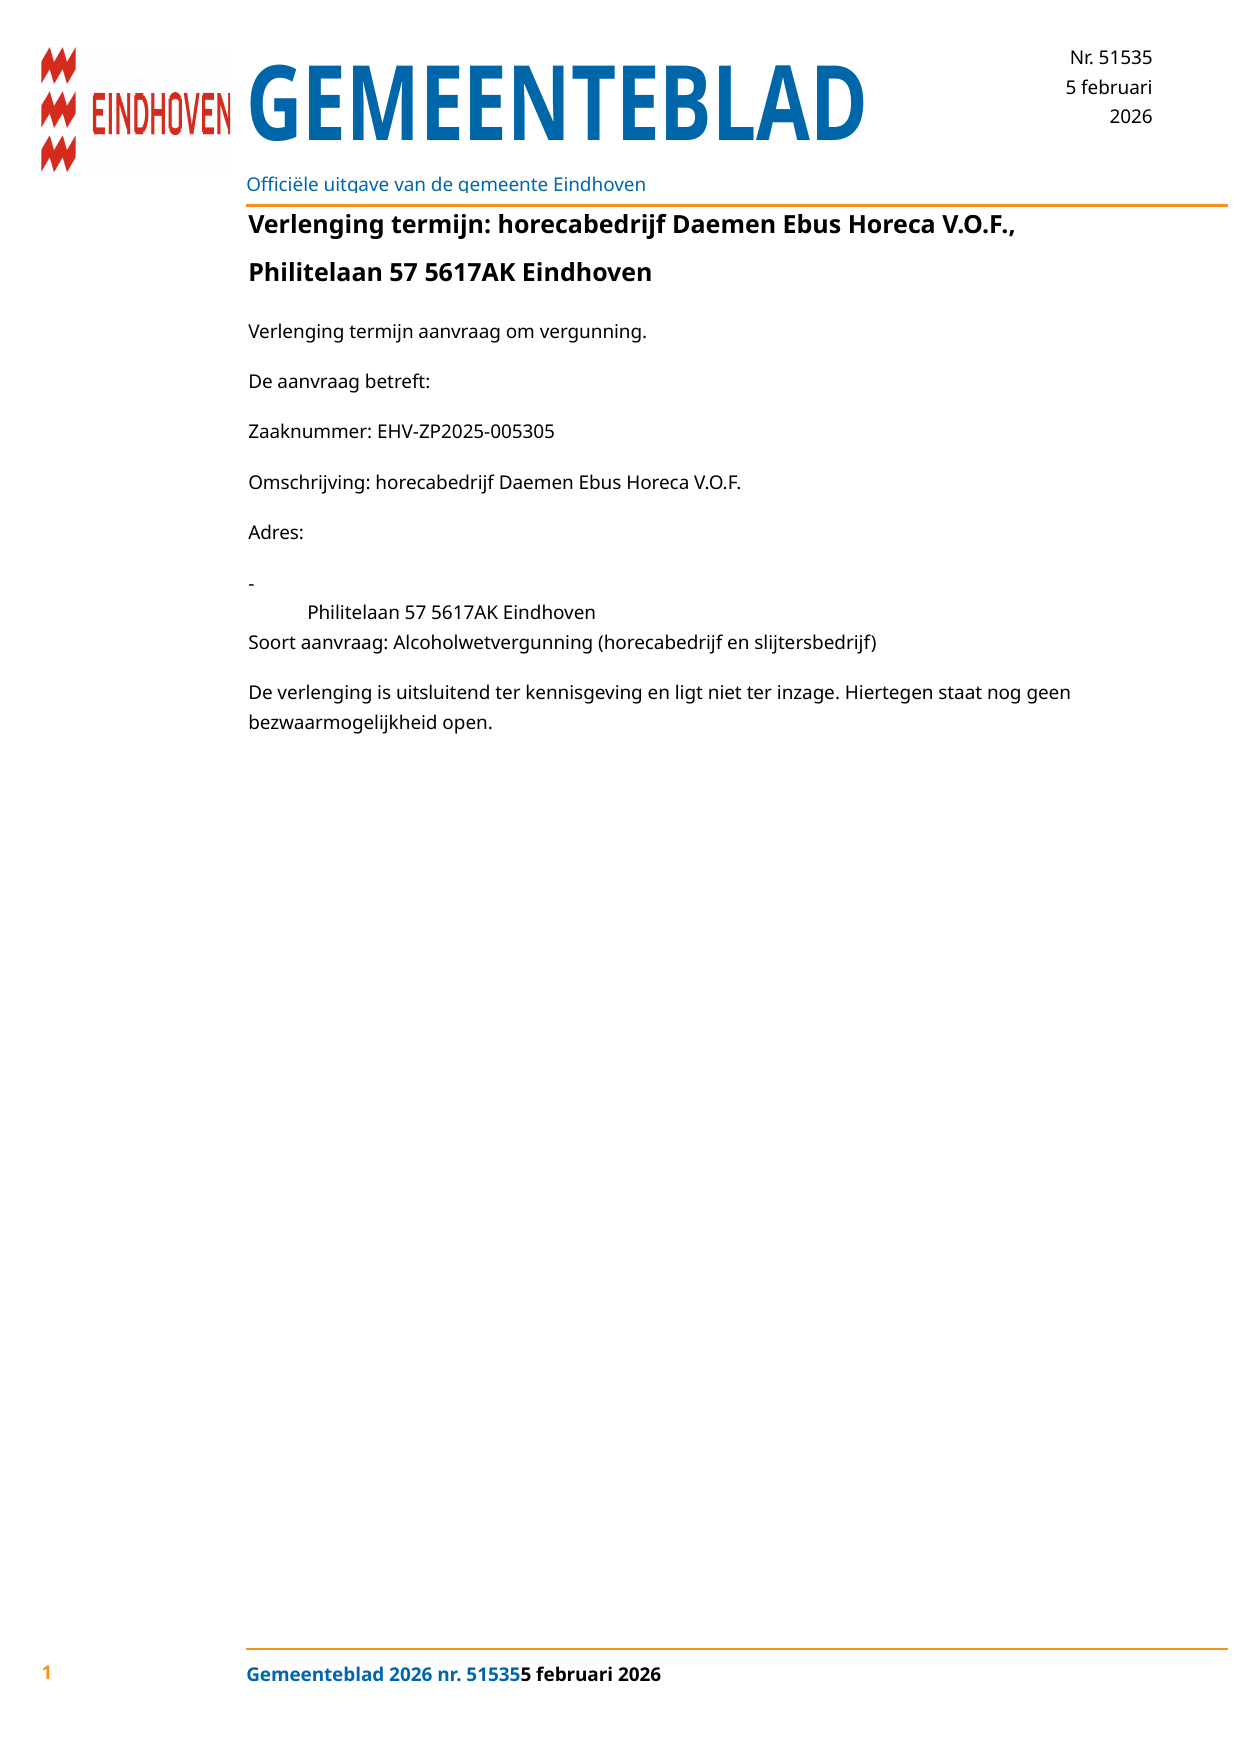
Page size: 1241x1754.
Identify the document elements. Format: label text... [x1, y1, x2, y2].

list Philitelaan 57 5617AK Eindhoven [248, 599, 1152, 625]
text Zaaknummer: EHV-ZP2025-005305 [248, 419, 1152, 444]
text Verlenging termijn aanvraag om vergunning. [248, 318, 1152, 344]
text Omschrijving: horecabedrijf Daemen Ebus Horeca V.O.F. [248, 469, 1152, 495]
text De aanvraag betreft: [248, 368, 1152, 394]
picture [41, 47, 231, 172]
text Verlenging termijn: horecabedrijf Daemen Ebus Horeca V.O.F., Philitelaan 57 5617AK Eindhoven [248, 207, 1152, 288]
text De verlenging is uitsluitend ter kennisgeving en ligt niet ter inzage. Hiertegen staat nog geen bezwaarmogelijkheid open. [248, 679, 1152, 735]
text Adres: [248, 519, 1152, 545]
text Soort aanvraag: Alcoholwetvergunning (horecabedrijf en slijtersbedrijf) [248, 629, 1152, 655]
